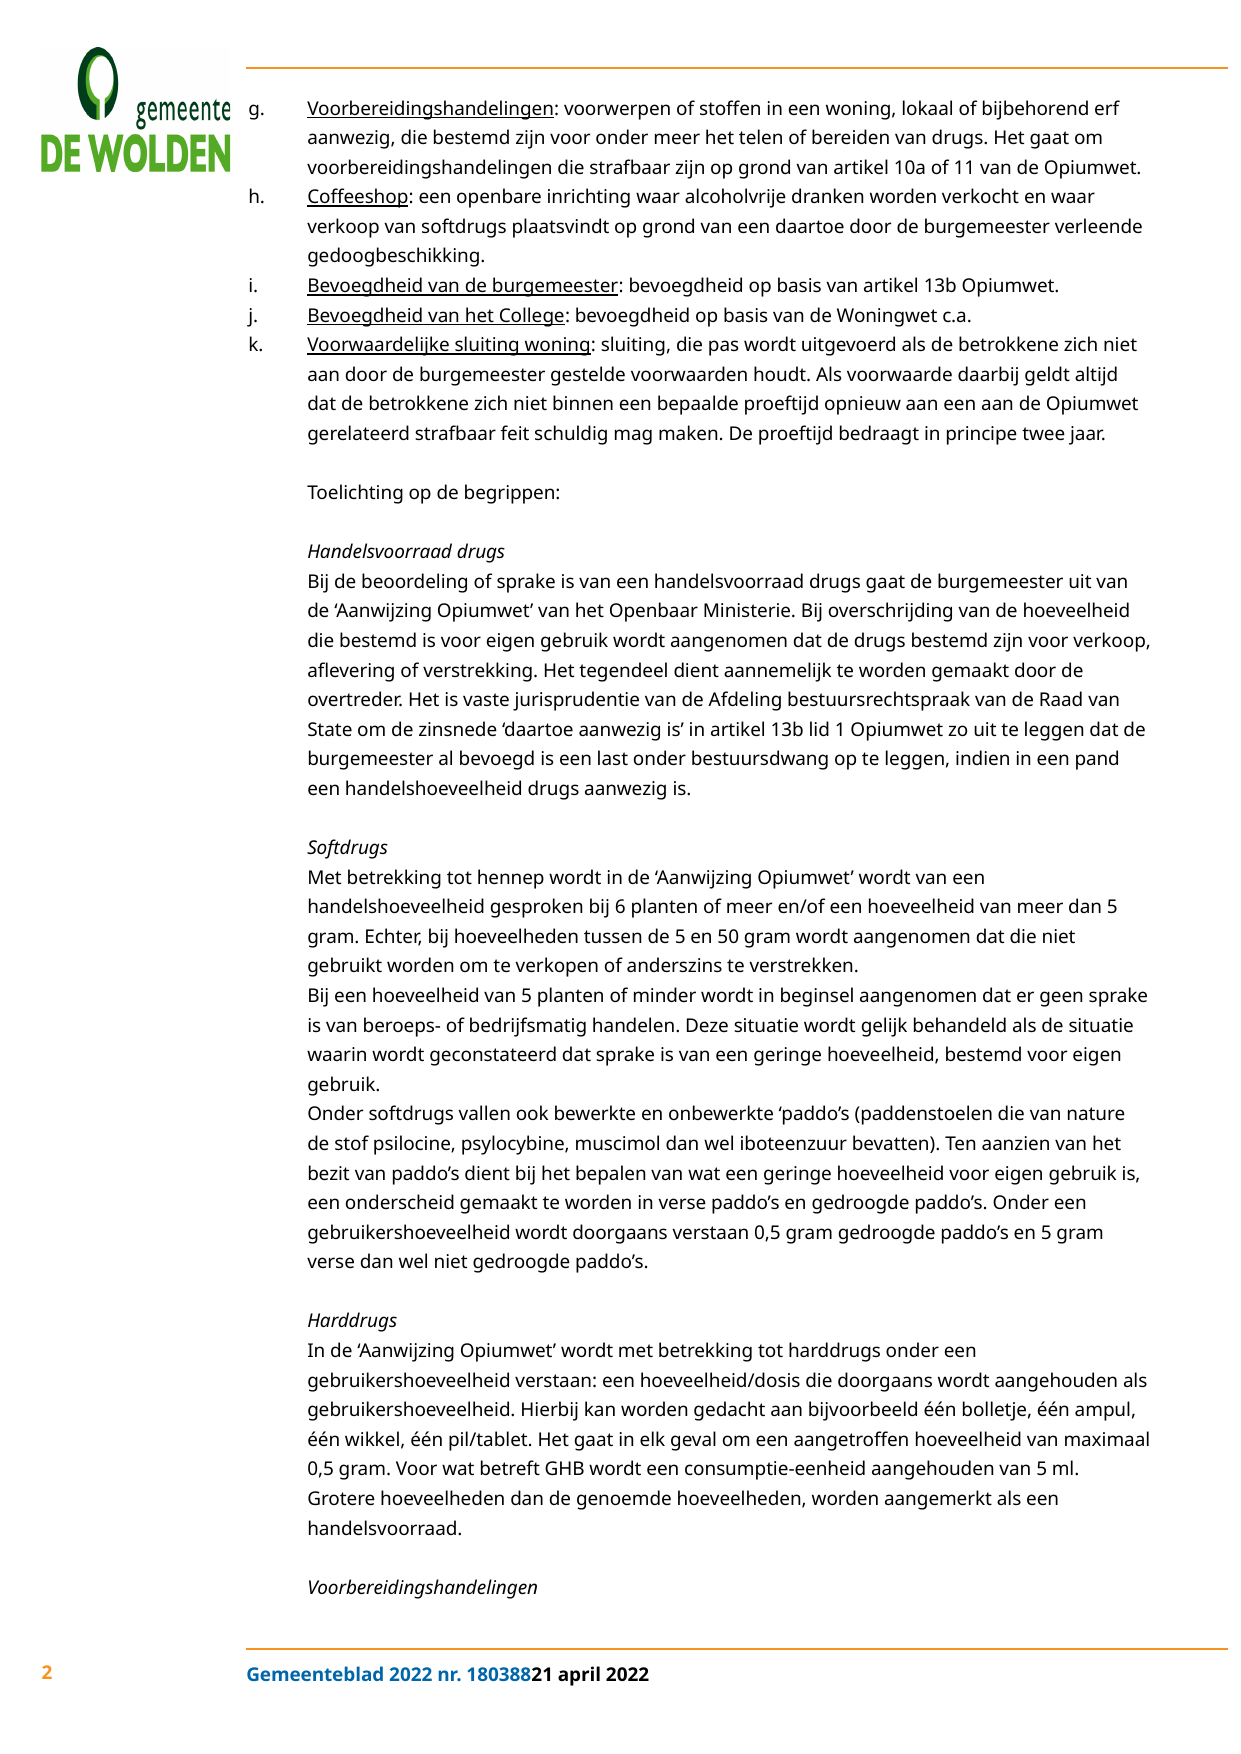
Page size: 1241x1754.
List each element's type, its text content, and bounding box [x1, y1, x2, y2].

list Bevoegdheid van het College: bevoegdheid op basis van de Woningwet c.a. [248, 302, 1152, 328]
list Bij de beoordeling of sprake is van een handelsvoorraad drugs gaat de burgemeester uit van de ‘Aanwijzing Opiumwet’ van het Openbaar Ministerie. Bij overschrijding van de hoeveelheid die bestemd is voor eigen gebruik wordt aangenomen dat de drugs bestemd zijn voor verkoop, aflevering of verstrekking. Het tegendeel dient aannemelijk te worden gemaakt door de overtreder. Het is vaste jurisprudentie van de Afdeling bestuursrechtspraak van de Raad van State om de zinsnede ‘daartoe aanwezig is’ in artikel 13b lid 1 Opiumwet zo uit te leggen dat de burgemeester al bevoegd is een last onder bestuursdwang op te leggen, indien in een pand een handelshoeveelheid drugs aanwezig is. [248, 568, 1152, 801]
list Bij een hoeveelheid van 5 planten of minder wordt in beginsel aangenomen dat er geen sprake is van beroeps- of bedrijfsmatig handelen. Deze situatie wordt gelijk behandeld als de situatie waarin wordt geconstateerd dat sprake is van een geringe hoeveelheid, bestemd voor eigen gebruik. [248, 982, 1152, 1097]
list Onder softdrugs vallen ook bewerkte en onbewerkte ‘paddo’s (paddenstoelen die van nature de stof psilocine, psylocybine, muscimol dan wel iboteenzuur bevatten). Ten aanzien van het bezit van paddo’s dient bij het bepalen van wat een geringe hoeveelheid voor eigen gebruik is, een onderscheid gemaakt te worden in verse paddo’s en gedroogde paddo’s. Onder een gebruikershoeveelheid wordt doorgaans verstaan 0,5 gram gedroogde paddo’s en 5 gram verse dan wel niet gedroogde paddo’s. [248, 1101, 1152, 1274]
list Handelsvoorraad drugs [248, 538, 1152, 564]
list Voorbereidingshandelingen: voorwerpen of stoffen in een woning, lokaal of bijbehorend erf aanwezig, die bestemd zijn voor onder meer het telen of bereiden van drugs. Het gaat om voorbereidingshandelingen die strafbaar zijn op grond van artikel 10a of 11 van de Opiumwet. [248, 95, 1152, 180]
list Softdrugs [248, 834, 1152, 860]
list Harddrugs [248, 1308, 1152, 1333]
picture [41, 47, 231, 172]
list Toelichting op de begrippen: [248, 479, 1152, 505]
list Met betrekking tot hennep wordt in de ‘Aanwijzing Opiumwet’ wordt van een handelshoeveelheid gesproken bij 6 planten of meer en/of een hoeveelheid van meer dan 5 gram. Echter, bij hoeveelheden tussen de 5 en 50 gram wordt aangenomen dat die niet gebruikt worden om te verkopen of anderszins te verstrekken. [248, 864, 1152, 978]
list Voorwaardelijke sluiting woning: sluiting, die pas wordt uitgevoerd als de betrokkene zich niet aan door de burgemeester gestelde voorwaarden houdt. Als voorwaarde daarbij geldt altijd dat de betrokkene zich niet binnen een bepaalde proeftijd opnieuw aan een aan de Opiumwet gerelateerd strafbaar feit schuldig mag maken. De proeftijd bedraagt in principe twee jaar. [248, 331, 1152, 446]
list Voorbereidingshandelingen [248, 1574, 1152, 1600]
list Coffeeshop: een openbare inrichting waar alcoholvrije dranken worden verkocht en waar verkoop van softdrugs plaatsvindt op grond van een daartoe door de burgemeester verleende gedoogbeschikking. [248, 183, 1152, 268]
list In de ‘Aanwijzing Opiumwet’ wordt met betrekking tot harddrugs onder een gebruikershoeveelheid verstaan: een hoeveelheid/dosis die doorgaans wordt aangehouden als gebruikershoeveelheid. Hierbij kan worden gedacht aan bijvoorbeeld één bolletje, één ampul, één wikkel, één pil/tablet. Het gaat in elk geval om een aangetroffen hoeveelheid van maximaal 0,5 gram. Voor wat betreft GHB wordt een consumptie-eenheid aangehouden van 5 ml. Grotere hoeveelheden dan de genoemde hoeveelheden, worden aangemerkt als een handelsvoorraad. [248, 1337, 1152, 1541]
list Bevoegdheid van de burgemeester: bevoegdheid op basis van artikel 13b Opiumwet. [248, 272, 1152, 298]
